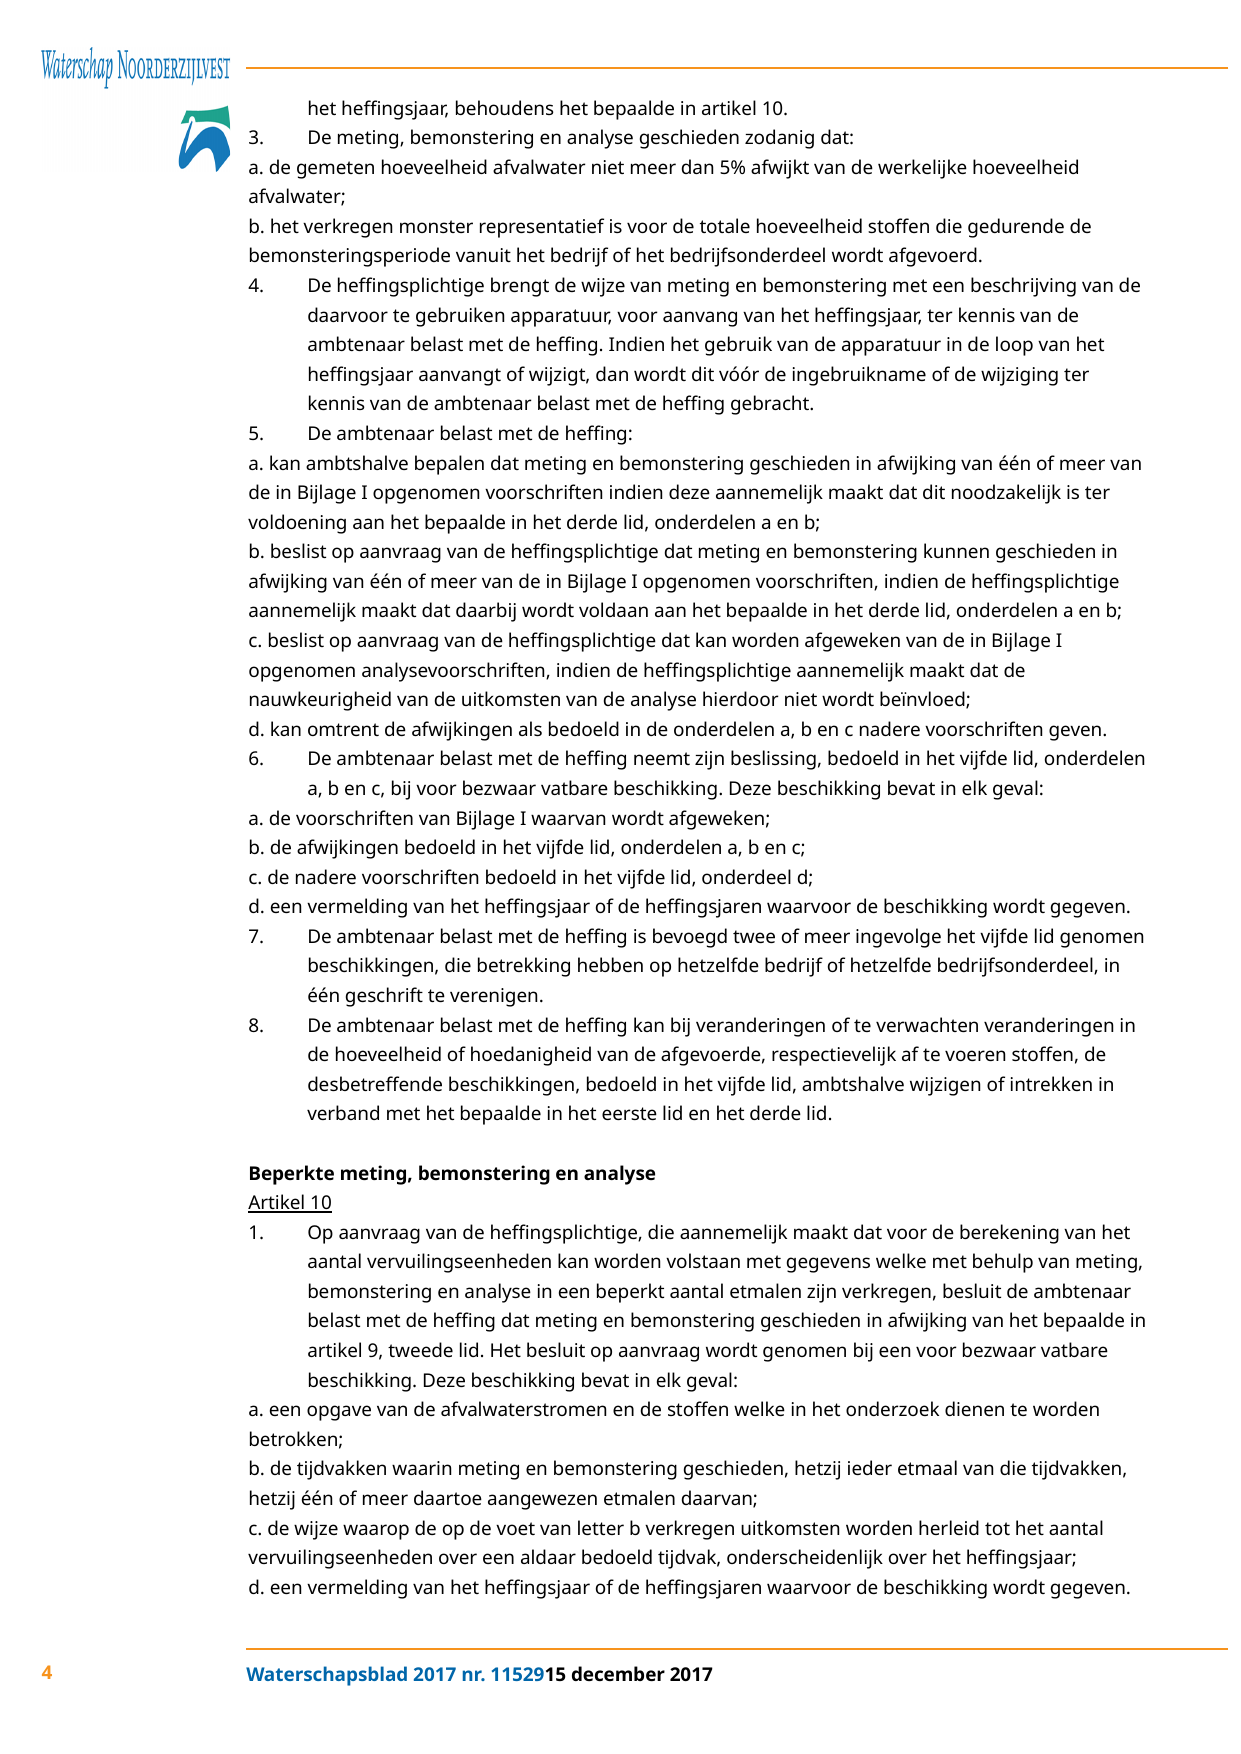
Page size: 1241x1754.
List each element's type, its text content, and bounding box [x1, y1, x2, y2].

text b. de tijdvakken waarin meting en bemonstering geschieden, hetzij ieder etmaal van die tijdvakken, hetzij één of meer daartoe aangewezen etmalen daarvan; [248, 1456, 1152, 1511]
list De meting, bemonstering en analyse geschieden zodanig dat: [248, 124, 1152, 150]
list De ambtenaar belast met de heffing is bevoegd twee of meer ingevolge het vijfde lid genomen beschikkingen, die betrekking hebben op hetzelfde bedrijf of hetzelfde bedrijfsonderdeel, in één geschrift te verenigen. [248, 923, 1152, 1008]
text d. een vermelding van het heffingsjaar of de heffingsjaren waarvoor de beschikking wordt gegeven. [248, 893, 1152, 919]
text Beperkte meting, bemonstering en analyse [248, 1160, 1152, 1186]
text Artikel 10 [248, 1189, 1152, 1215]
list het heffingsjaar, behoudens het bepaalde in artikel 10. [248, 95, 1152, 121]
text b. beslist op aanvraag van de heffingsplichtige dat meting en bemonstering kunnen geschieden in afwijking van één of meer van de in Bijlage I opgenomen voorschriften, indien de heffingsplichtige aannemelijk maakt dat daarbij wordt voldaan aan het bepaalde in het derde lid, onderdelen a en b; [248, 538, 1152, 623]
text a. de voorschriften van Bijlage I waarvan wordt afgeweken; [248, 805, 1152, 831]
list De ambtenaar belast met de heffing neemt zijn beslissing, bedoeld in het vijfde lid, onderdelen a, b en c, bij voor bezwaar vatbare beschikking. Deze beschikking bevat in elk geval: [248, 746, 1152, 801]
text a. een opgave van de afvalwaterstromen en de stoffen welke in het onderzoek dienen te worden betrokken; [248, 1396, 1152, 1452]
text a. de gemeten hoeveelheid afvalwater niet meer dan 5% afwijkt van de werkelijke hoeveelheid afvalwater; [248, 154, 1152, 209]
list De heffingsplichtige brengt de wijze van meting en bemonstering met een beschrijving van de daarvoor te gebruiken apparatuur, voor aanvang van het heffingsjaar, ter kennis van de ambtenaar belast met de heffing. Indien het gebruik van de apparatuur in de loop van het heffingsjaar aanvangt of wijzigt, dan wordt dit vóór de ingebruikname of de wijziging ter kennis van de ambtenaar belast met de heffing gebracht. [248, 272, 1152, 416]
text b. de afwijkingen bedoeld in het vijfde lid, onderdelen a, b en c; [248, 834, 1152, 860]
text c. de nadere voorschriften bedoeld in het vijfde lid, onderdeel d; [248, 864, 1152, 890]
text c. beslist op aanvraag van de heffingsplichtige dat kan worden afgeweken van de in Bijlage I opgenomen analysevoorschriften, indien de heffingsplichtige aannemelijk maakt dat de nauwkeurigheid van de uitkomsten van de analyse hierdoor niet wordt beïnvloed; [248, 627, 1152, 712]
picture [41, 47, 231, 172]
list De ambtenaar belast met de heffing: [248, 420, 1152, 446]
text d. een vermelding van het heffingsjaar of de heffingsjaren waarvoor de beschikking wordt gegeven. [248, 1574, 1152, 1600]
list Op aanvraag van de heffingsplichtige, die aannemelijk maakt dat voor de berekening van het aantal vervuilingseenheden kan worden volstaan met gegevens welke met behulp van meting, bemonstering en analyse in een beperkt aantal etmalen zijn verkregen, besluit de ambtenaar belast met de heffing dat meting en bemonstering geschieden in afwijking van het bepaalde in artikel 9, tweede lid. Het besluit op aanvraag wordt genomen bij een voor bezwaar vatbare beschikking. Deze beschikking bevat in elk geval: [248, 1219, 1152, 1393]
list De ambtenaar belast met de heffing kan bij veranderingen of te verwachten veranderingen in de hoeveelheid of hoedanigheid van de afgevoerde, respectievelijk af te voeren stoffen, de desbetreffende beschikkingen, bedoeld in het vijfde lid, ambtshalve wijzigen of intrekken in verband met het bepaalde in het eerste lid en het derde lid. [248, 1012, 1152, 1126]
text c. de wijze waarop de op de voet van letter b verkregen uitkomsten worden herleid tot het aantal vervuilingseenheden over een aldaar bedoeld tijdvak, onderscheidenlijk over het heffingsjaar; [248, 1515, 1152, 1570]
text b. het verkregen monster representatief is voor de totale hoeveelheid stoffen die gedurende de bemonsteringsperiode vanuit het bedrijf of het bedrijfsonderdeel wordt afgevoerd. [248, 213, 1152, 268]
text a. kan ambtshalve bepalen dat meting en bemonstering geschieden in afwijking van één of meer van de in Bijlage I opgenomen voorschriften indien deze aannemelijk maakt dat dit noodzakelijk is ter voldoening aan het bepaalde in het derde lid, onderdelen a en b; [248, 450, 1152, 535]
text d. kan omtrent de afwijkingen als bedoeld in de onderdelen a, b en c nadere voorschriften geven. [248, 716, 1152, 742]
